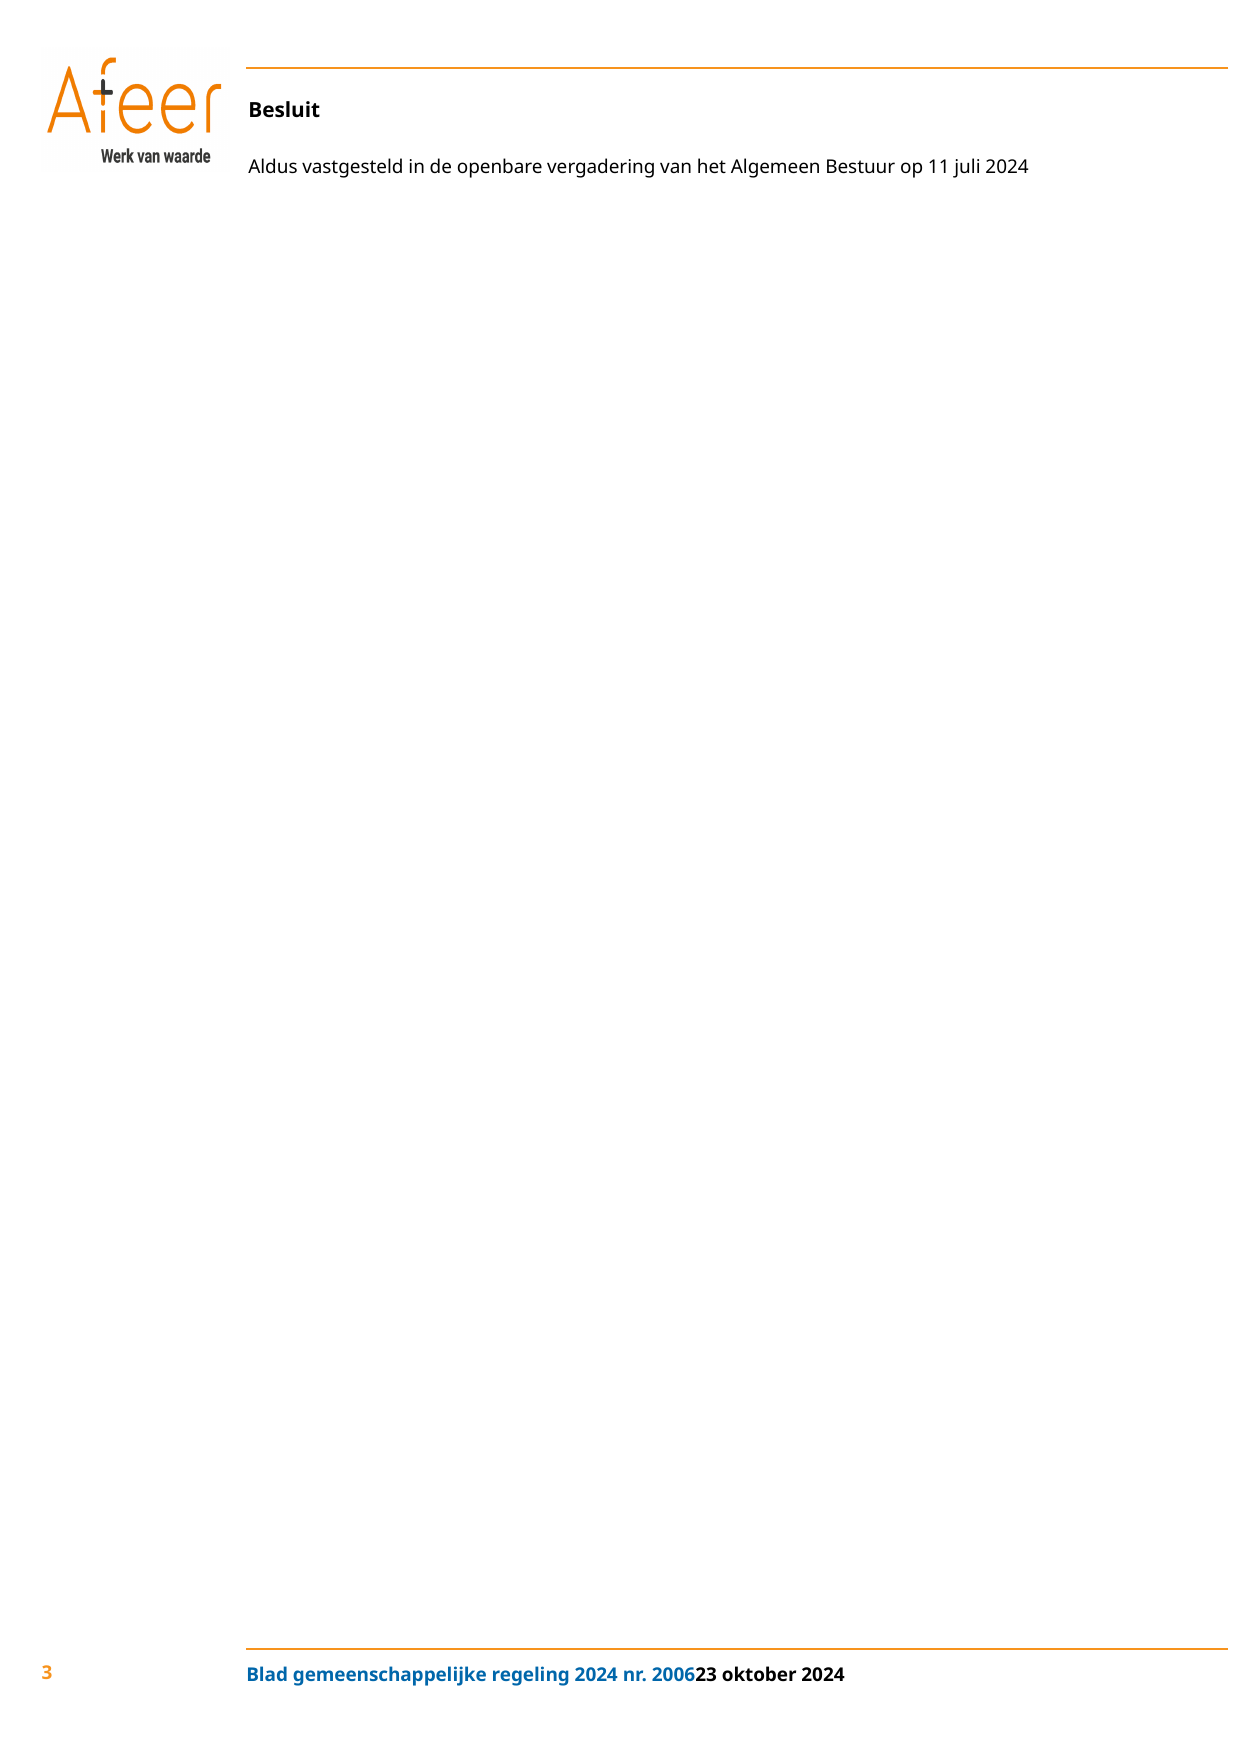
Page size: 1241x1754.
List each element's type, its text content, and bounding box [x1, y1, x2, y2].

text Besluit [248, 95, 1152, 123]
picture [41, 47, 231, 172]
text Aldus vastgesteld in de openbare vergadering van het Algemeen Bestuur op 11 juli 2024 [248, 153, 1152, 178]
